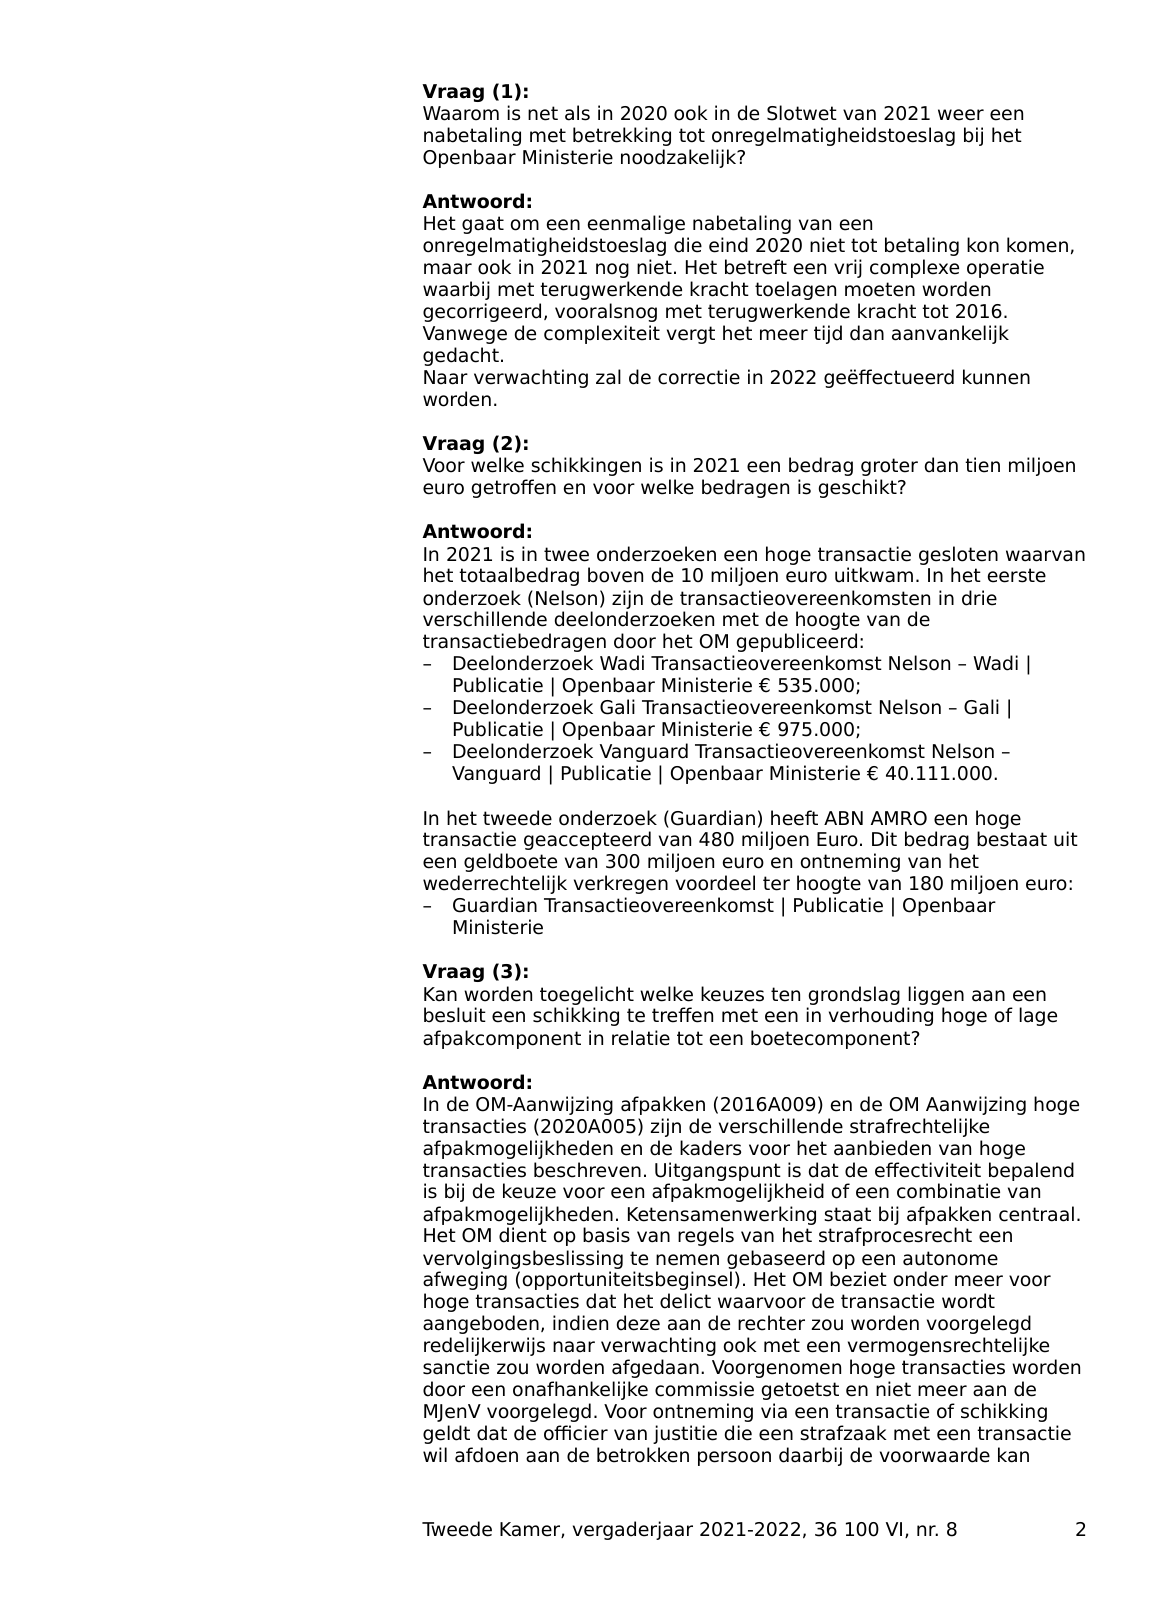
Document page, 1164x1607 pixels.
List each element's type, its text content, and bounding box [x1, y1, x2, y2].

text Naar verwachting zal de correctie in 2022 geëffectueerd kunnen worden. [422, 367, 1087, 411]
text Waarom is net als in 2020 ook in de Slotwet van 2021 weer een nabetaling met betrekking tot onregelmatigheidstoeslag bij het Openbaar Ministerie noodzakelijk? [422, 103, 1087, 169]
text – Deelonderzoek Vanguard Transactieovereenkomst Nelson – Vanguard | Publicatie | Openbaar Ministerie € 40.111.000. [422, 741, 1087, 785]
text – Deelonderzoek Wadi Transactieovereenkomst Nelson – Wadi | Publicatie | Openbaar Ministerie € 535.000; [422, 653, 1087, 697]
text Vraag (2): [422, 433, 1087, 455]
text In 2021 is in twee onderzoeken een hoge transactie gesloten waarvan het totaalbedrag boven de 10 miljoen euro uitkwam. In het eerste onderzoek (Nelson) zijn de transactieovereenkomsten in drie verschillende deelonderzoeken met de hoogte van de transactiebedragen door het OM gepubliceerd: [422, 543, 1087, 653]
text Antwoord: [422, 1072, 1087, 1093]
text In de OM-Aanwijzing afpakken (2016A009) en de OM Aanwijzing hoge transacties (2020A005) zijn de verschillende strafrechtelijke afpakmogelijkheden en de kaders voor het aanbieden van hoge transacties beschreven. Uitgangspunt is dat de effectiviteit bepalend is bij de keuze voor een afpakmogelijkheid of een combinatie van afpakmogelijkheden. Ketensamenwerking staat bij afpakken centraal. Het OM dient op basis van regels van het strafprocesrecht een vervolgingsbeslissing te nemen gebaseerd op een autonome afweging (opportuniteitsbeginsel). Het OM beziet onder meer voor hoge transacties dat het delict waarvoor de transactie wordt aangeboden, indien deze aan de rechter zou worden voorgelegd redelijkerwijs naar verwachting ook met een vermogensrechtelijke sanctie zou worden afgedaan. Voorgenomen hoge transacties worden door een onafhankelijke commissie getoetst en niet meer aan de MJenV voorgelegd. Voor ontneming via een transactie of schikking geldt dat de officier van justitie die een strafzaak met een transactie wil afdoen aan de betrokken persoon daarbij de voorwaarde kan [422, 1093, 1087, 1467]
text Antwoord: [422, 191, 1087, 213]
text In het tweede onderzoek (Guardian) heeft ABN AMRO een hoge transactie geaccepteerd van 480 miljoen Euro. Dit bedrag bestaat uit een geldboete van 300 miljoen euro en ontneming van het wederrechtelijk verkregen voordeel ter hoogte van 180 miljoen euro: [422, 807, 1087, 895]
text Kan worden toegelicht welke keuzes ten grondslag liggen aan een besluit een schikking te treffen met een in verhouding hoge of lage afpakcomponent in relatie tot een boetecomponent? [422, 983, 1087, 1049]
text Het gaat om een eenmalige nabetaling van een onregelmatigheidstoeslag die eind 2020 niet tot betaling kon komen, maar ook in 2021 nog niet. Het betreft een vrij complexe operatie waarbij met terugwerkende kracht toelagen moeten worden gecorrigeerd, vooralsnog met terugwerkende kracht tot 2016. Vanwege de complexiteit vergt het meer tijd dan aanvankelijk gedacht. [422, 213, 1087, 367]
text – Deelonderzoek Gali Transactieovereenkomst Nelson – Gali | Publicatie | Openbaar Ministerie € 975.000; [422, 697, 1087, 741]
text Antwoord: [422, 521, 1087, 543]
text Vraag (1): [422, 81, 1087, 103]
text Voor welke schikkingen is in 2021 een bedrag groter dan tien miljoen euro getroffen en voor welke bedragen is geschikt? [422, 455, 1087, 499]
text – Guardian Transactieovereenkomst | Publicatie | Openbaar Ministerie [422, 895, 1087, 939]
text Vraag (3): [422, 961, 1087, 983]
